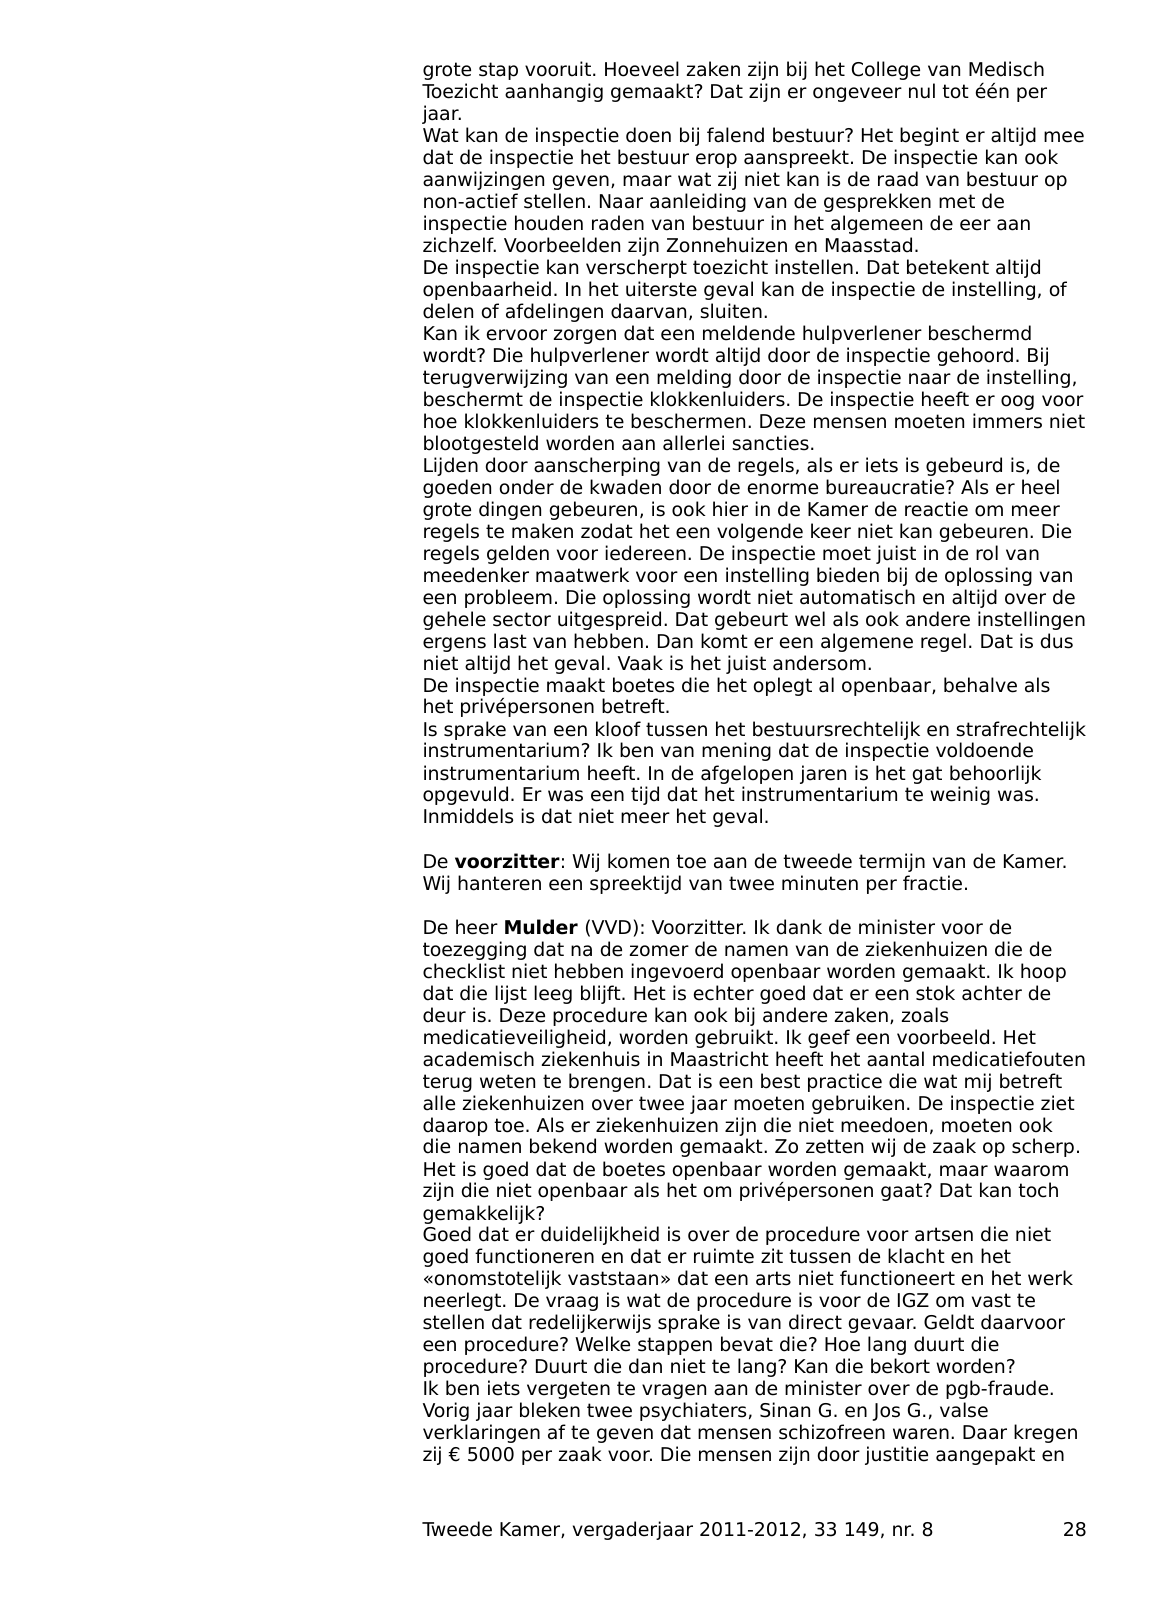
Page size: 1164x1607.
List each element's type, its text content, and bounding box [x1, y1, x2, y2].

text Lijden door aanscherping van de regels, als er iets is gebeurd is, de goeden onder de kwaden door de enorme bureaucratie? Als er heel grote dingen gebeuren, is ook hier in de Kamer de reactie om meer regels te maken zodat het een volgende keer niet kan gebeuren. Die regels gelden voor iedereen. De inspectie moet juist in de rol van meedenker maatwerk voor een instelling bieden bij de oplossing van een probleem. Die oplossing wordt niet automatisch en altijd over de gehele sector uitgespreid. Dat gebeurt wel als ook andere instellingen ergens last van hebben. Dan komt er een algemene regel. Dat is dus niet altijd het geval. Vaak is het juist andersom. [422, 455, 1087, 674]
text De voorzitter: Wij komen toe aan de tweede termijn van de Kamer. Wij hanteren een spreektijd van twee minuten per fractie. [422, 851, 1087, 894]
text De inspectie kan verscherpt toezicht instellen. Dat betekent altijd openbaarheid. In het uiterste geval kan de inspectie de instelling, of delen of afdelingen daarvan, sluiten. [422, 257, 1087, 323]
text Goed dat er duidelijkheid is over de procedure voor artsen die niet goed functioneren en dat er ruimte zit tussen de klacht en het «onomstotelijk vaststaan» dat een arts niet functioneert en het werk neerlegt. De vraag is wat de procedure is voor de IGZ om vast te stellen dat redelijkerwijs sprake is van direct gevaar. Geldt daarvoor een procedure? Welke stappen bevat die? Hoe lang duurt die procedure? Duurt die dan niet te lang? Kan die bekort worden? [422, 1224, 1087, 1378]
text Ik ben iets vergeten te vragen aan de minister over de pgb-fraude. Vorig jaar bleken twee psychiaters, Sinan G. en Jos G., valse verklaringen af te geven dat mensen schizofreen waren. Daar kregen zij € 5000 per zaak voor. Die mensen zijn door justitie aangepakt en [422, 1378, 1087, 1466]
text Is sprake van een kloof tussen het bestuursrechtelijk en strafrechtelijk instrumentarium? Ik ben van mening dat de inspectie voldoende instrumentarium heeft. In de afgelopen jaren is het gat behoorlijk opgevuld. Er was een tijd dat het instrumentarium te weinig was. Inmiddels is dat niet meer het geval. [422, 718, 1087, 828]
text grote stap vooruit. Hoeveel zaken zijn bij het College van Medisch Toezicht aanhangig gemaakt? Dat zijn er ongeveer nul tot één per jaar. [422, 59, 1087, 125]
text Het is goed dat de boetes openbaar worden gemaakt, maar waarom zijn die niet openbaar als het om privépersonen gaat? Dat kan toch gemakkelijk? [422, 1158, 1087, 1224]
text Wat kan de inspectie doen bij falend bestuur? Het begint er altijd mee dat de inspectie het bestuur erop aanspreekt. De inspectie kan ook aanwijzingen geven, maar wat zij niet kan is de raad van bestuur op non-actief stellen. Naar aanleiding van de gesprekken met de inspectie houden raden van bestuur in het algemeen de eer aan zichzelf. Voorbeelden zijn Zonnehuizen en Maasstad. [422, 125, 1087, 257]
text De heer Mulder (VVD): Voorzitter. Ik dank de minister voor de toezegging dat na de zomer de namen van de ziekenhuizen die de checklist niet hebben ingevoerd openbaar worden gemaakt. Ik hoop dat die lijst leeg blijft. Het is echter goed dat er een stok achter de deur is. Deze procedure kan ook bij andere zaken, zoals medicatieveiligheid, worden gebruikt. Ik geef een voorbeeld. Het academisch ziekenhuis in Maastricht heeft het aantal medicatiefouten terug weten te brengen. Dat is een best practice die wat mij betreft alle ziekenhuizen over twee jaar moeten gebruiken. De inspectie ziet daarop toe. Als er ziekenhuizen zijn die niet meedoen, moeten ook die namen bekend worden gemaakt. Zo zetten wij de zaak op scherp. [422, 917, 1087, 1158]
text De inspectie maakt boetes die het oplegt al openbaar, behalve als het privépersonen betreft. [422, 674, 1087, 718]
text Kan ik ervoor zorgen dat een meldende hulpverlener beschermd wordt? Die hulpverlener wordt altijd door de inspectie gehoord. Bij terugverwijzing van een melding door de inspectie naar de instelling, beschermt de inspectie klokkenluiders. De inspectie heeft er oog voor hoe klokkenluiders te beschermen. Deze mensen moeten immers niet blootgesteld worden aan allerlei sancties. [422, 323, 1087, 455]
